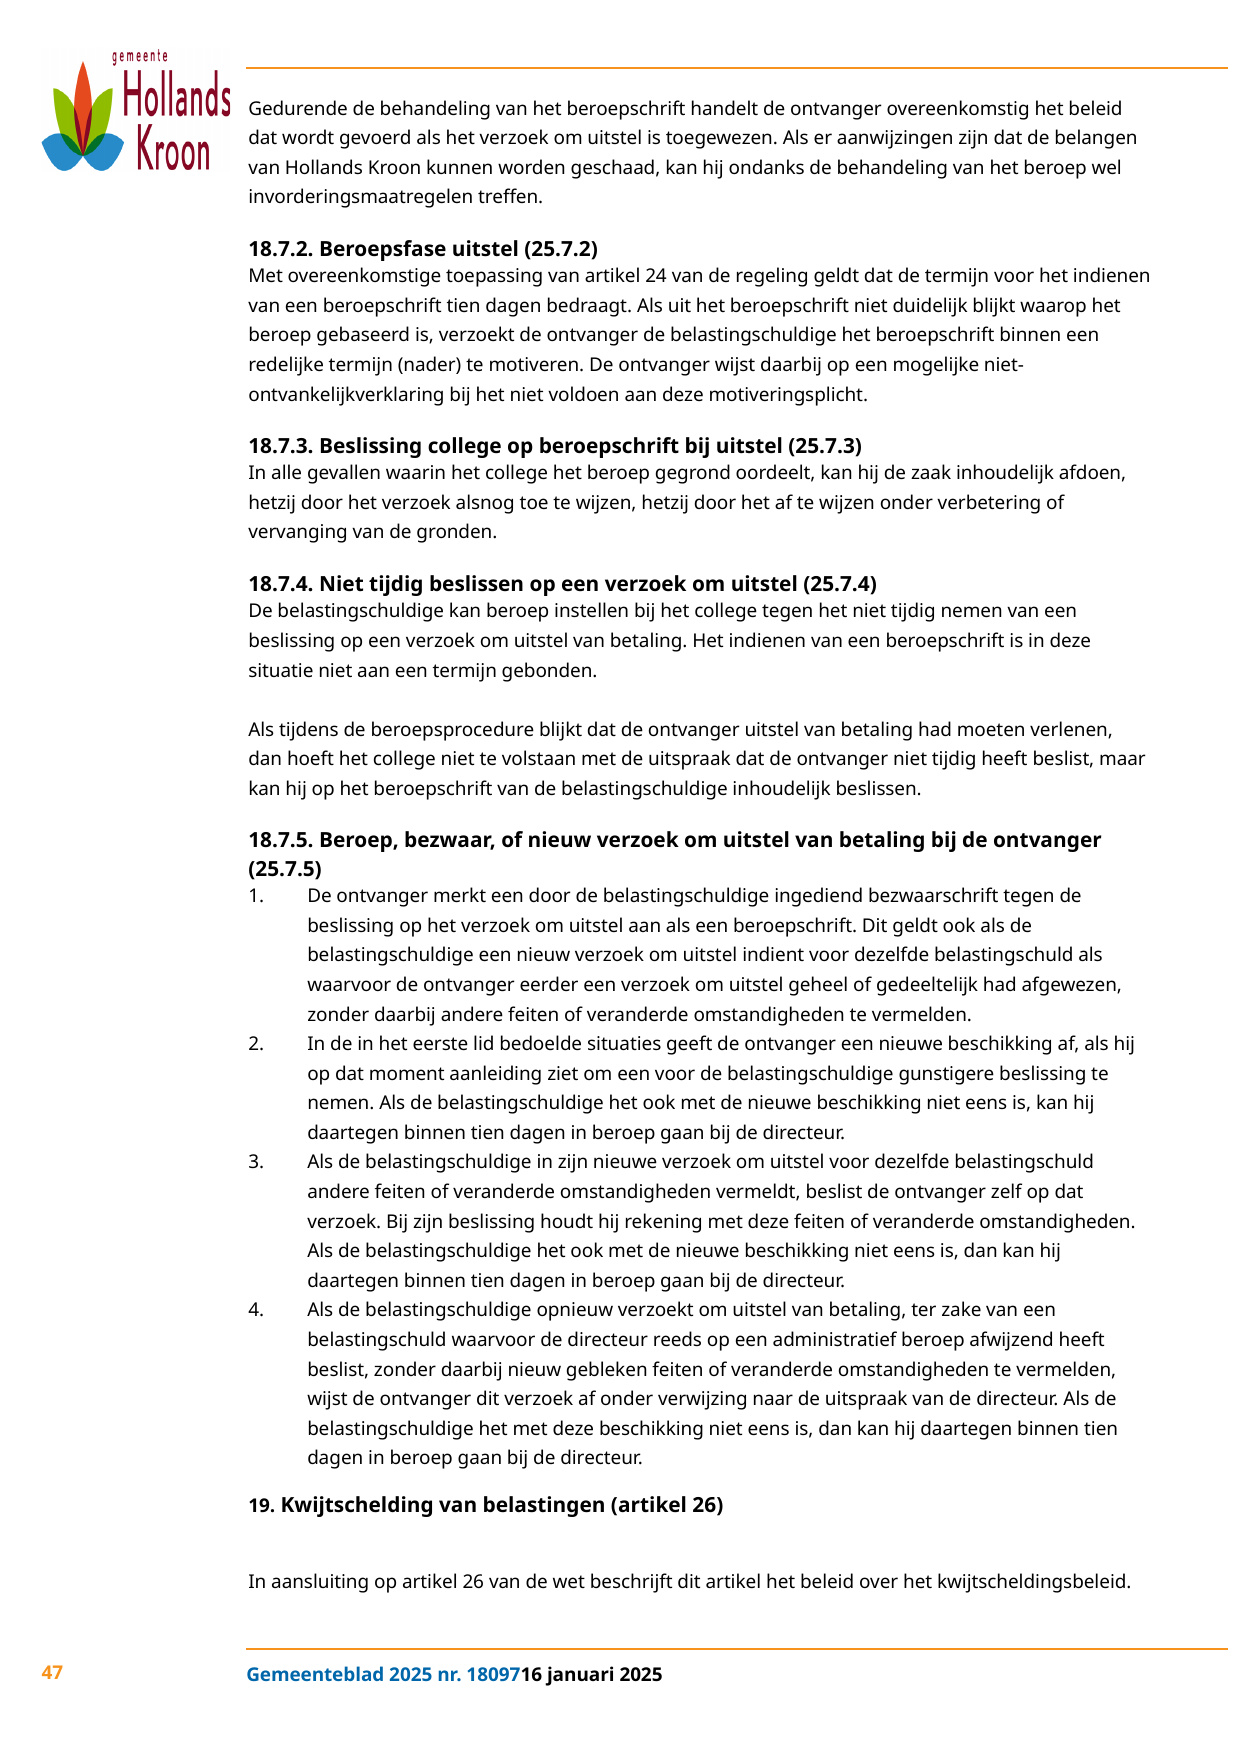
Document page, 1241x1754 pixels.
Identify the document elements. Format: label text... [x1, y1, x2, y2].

text 18.7.5. Beroep, bezwaar, of nieuw verzoek om uitstel van betaling bij de ontvanger (25.7.5) [248, 826, 1152, 882]
list In de in het eerste lid bedoelde situaties geeft de ontvanger een nieuwe beschikking af, als hij op dat moment aanleiding ziet om een voor de belastingschuldige gunstigere beslissing te nemen. Als de belastingschuldige het ook met de nieuwe beschikking niet eens is, kan hij daartegen binnen tien dagen in beroep gaan bij de directeur. [248, 1030, 1152, 1145]
text 18.7.4. Niet tijdig beslissen op een verzoek om uitstel (25.7.4) [248, 569, 1152, 598]
text In alle gevallen waarin het college het beroep gegrond oordeelt, kan hij de zaak inhoudelijk afdoen, hetzij door het verzoek alsnog toe te wijzen, hetzij door het af te wijzen onder verbetering of vervanging van de gronden. [248, 459, 1152, 544]
list Als de belastingschuldige in zijn nieuwe verzoek om uitstel voor dezelfde belastingschuld andere feiten of veranderde omstandigheden vermeldt, beslist de ontvanger zelf op dat verzoek. Bij zijn beslissing houdt hij rekening met deze feiten of veranderde omstandigheden. Als de belastingschuldige het ook met de nieuwe beschikking niet eens is, dan kan hij daartegen binnen tien dagen in beroep gaan bij de directeur. [248, 1149, 1152, 1293]
text Gedurende de behandeling van het beroepschrift handelt de ontvanger overeenkomstig het beleid dat wordt gevoerd als het verzoek om uitstel is toegewezen. Als er aanwijzingen zijn dat de belangen van Hollands Kroon kunnen worden geschaad, kan hij ondanks de behandeling van het beroep wel invorderingsmaatregelen treffen. [248, 95, 1152, 209]
list Als de belastingschuldige opnieuw verzoekt om uitstel van betaling, ter zake van een belastingschuld waarvoor de directeur reeds op een administratief beroep afwijzend heeft beslist, zonder daarbij nieuw gebleken feiten of veranderde omstandigheden te vermelden, wijst de ontvanger dit verzoek af onder verwijzing naar de uitspraak van de directeur. Als de belastingschuldige het met deze beschikking niet eens is, dan kan hij daartegen binnen tien dagen in beroep gaan bij de directeur. [248, 1297, 1152, 1470]
text In aansluiting op artikel 26 van de wet beschrijft dit artikel het beleid over het kwijtscheldingsbeleid. [248, 1568, 1152, 1593]
text Met overeenkomstige toepassing van artikel 24 van de regeling geldt dat de termijn voor het indienen van een beroepschrift tien dagen bedraagt. Als uit het beroepschrift niet duidelijk blijkt waarop het beroep gebaseerd is, verzoekt de ontvanger de belastingschuldige het beroepschrift binnen een redelijke termijn (nader) te motiveren. De ontvanger wijst daarbij op een mogelijke niet-ontvankelijkverklaring bij het niet voldoen aan deze motiveringsplicht. [248, 262, 1152, 406]
text 18.7.2. Beroepsfase uitstel (25.7.2) [248, 234, 1152, 262]
text 19. Kwijtschelding van belastingen (artikel 26) [248, 1490, 1152, 1518]
picture [41, 47, 231, 172]
text Als tijdens de beroepsprocedure blijkt dat de ontvanger uitstel van betaling had moeten verlenen, dan hoeft het college niet te volstaan met de uitspraak dat de ontvanger niet tijdig heeft beslist, maar kan hij op het beroepschrift van de belastingschuldige inhoudelijk beslissen. [248, 716, 1152, 801]
text 18.7.3. Beslissing college op beroepschrift bij uitstel (25.7.3) [248, 431, 1152, 459]
text De belastingschuldige kan beroep instellen bij het college tegen het niet tijdig nemen van een beslissing op een verzoek om uitstel van betaling. Het indienen van een beroepschrift is in deze situatie niet aan een termijn gebonden. [248, 598, 1152, 682]
list De ontvanger merkt een door de belastingschuldige ingediend bezwaarschrift tegen de beslissing op het verzoek om uitstel aan als een beroepschrift. Dit geldt ook als de belastingschuldige een nieuw verzoek om uitstel indient voor dezelfde belastingschuld als waarvoor de ontvanger eerder een verzoek om uitstel geheel of gedeeltelijk had afgewezen, zonder daarbij andere feiten of veranderde omstandigheden te vermelden. [248, 882, 1152, 1026]
